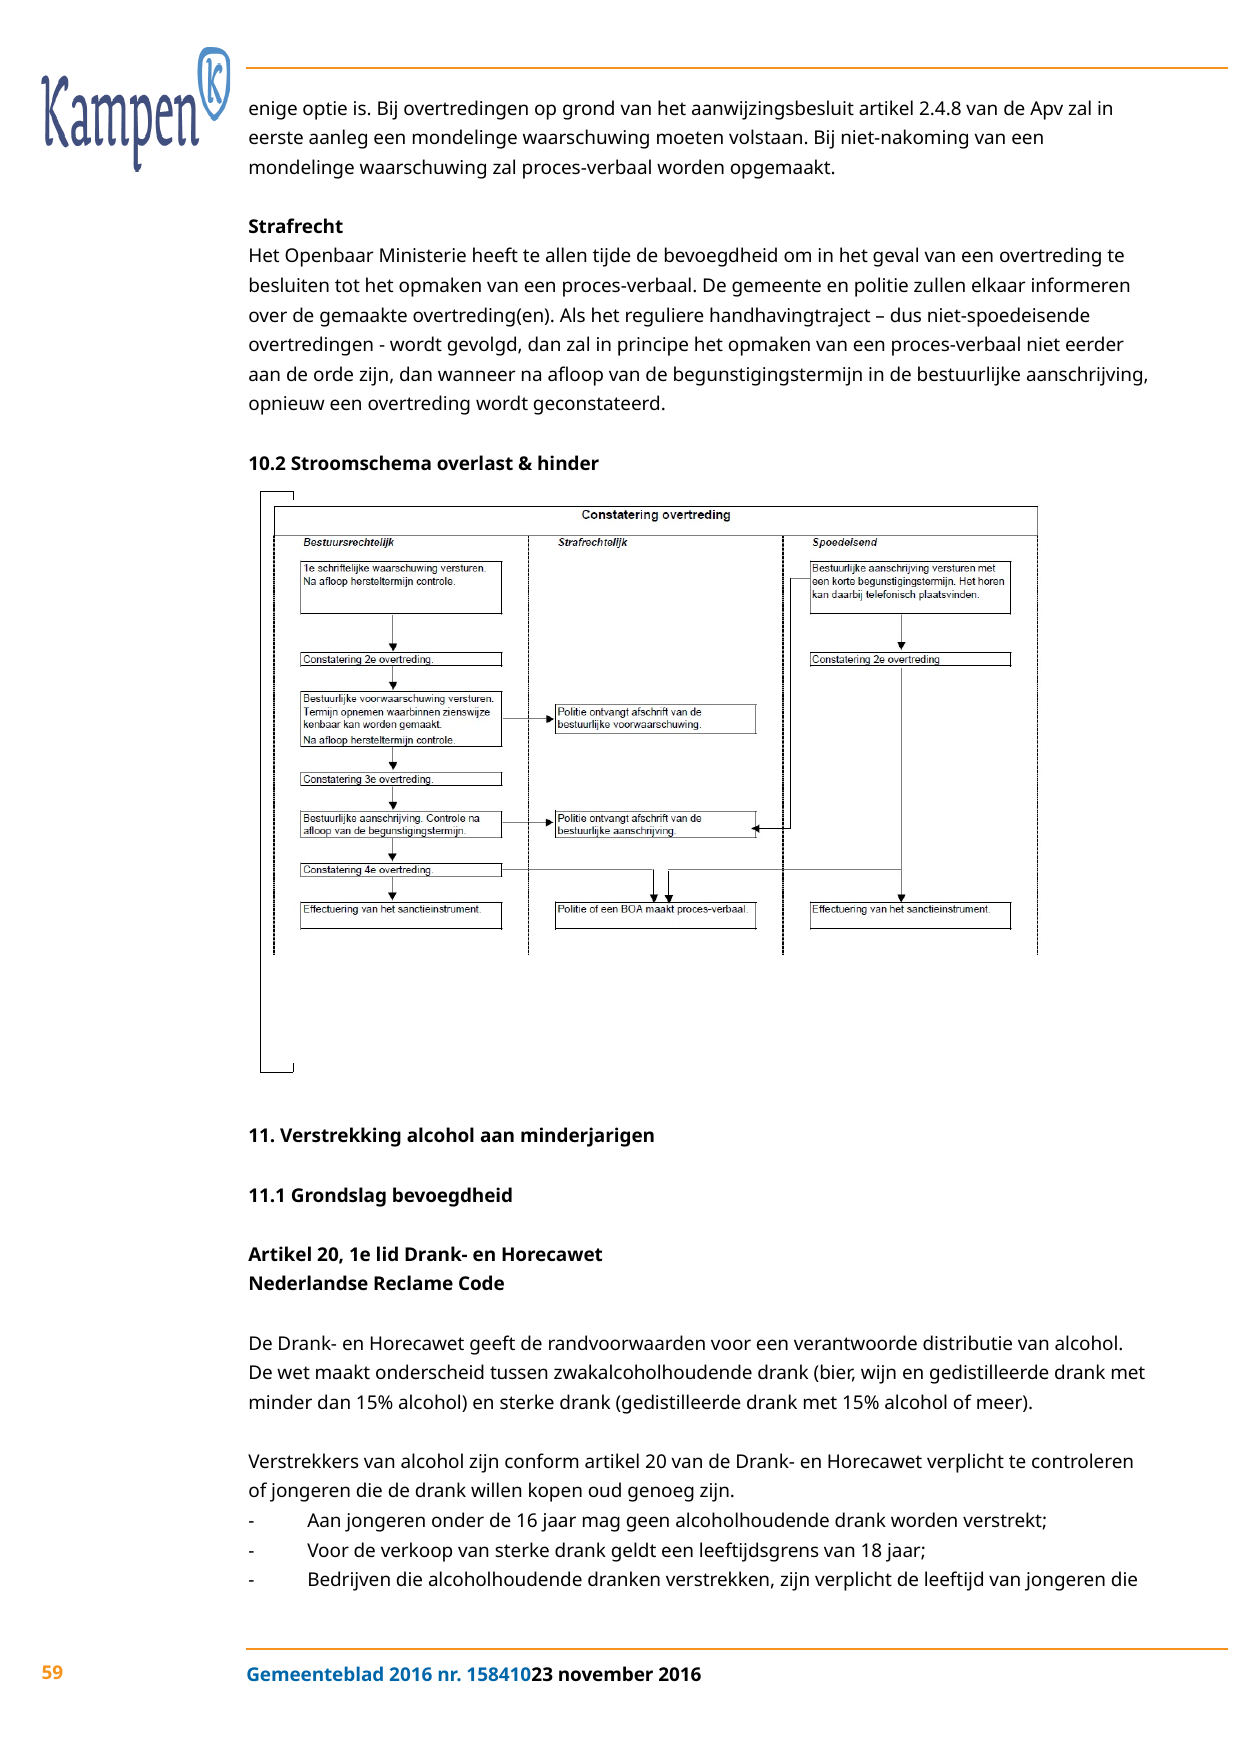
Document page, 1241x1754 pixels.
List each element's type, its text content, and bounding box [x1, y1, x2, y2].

text Verstrekkers van alcohol zijn conform artikel 20 van de Drank- en Horecawet verplicht te controleren of jongeren die de drank willen kopen oud genoeg zijn. [248, 1448, 1152, 1503]
picture [41, 47, 231, 172]
list Aan jongeren onder de 16 jaar mag geen alcoholhoudende drank worden verstrekt; [248, 1507, 1152, 1533]
list Bedrijven die alcoholhoudende dranken verstrekken, zijn verplicht de leeftijd van jongeren die [248, 1566, 1152, 1592]
list Voor de verkoop van sterke drank geldt een leeftijdsgrens van 18 jaar; [248, 1537, 1152, 1563]
text 10.2 Stroomschema overlast & hinder [248, 450, 1152, 476]
picture [268, 500, 1173, 1063]
text Nederlandse Reclame Code [248, 1271, 1152, 1296]
text 11. Verstrekking alcohol aan minderjarigen [248, 1123, 1152, 1148]
text De Drank- en Horecawet geeft de randvoorwaarden voor een verantwoorde distributie van alcohol. De wet maakt onderscheid tussen zwakalcoholhoudende drank (bier, wijn en gedistilleerde drank met minder dan 15% alcohol) en sterke drank (gedistilleerde drank met 15% alcohol of meer). [248, 1330, 1152, 1415]
text Het Openbaar Ministerie heeft te allen tijde de bevoegdheid om in het geval van een overtreding te besluiten tot het opmaken van een proces-verbaal. De gemeente en politie zullen elkaar informeren over de gemaakte overtreding(en). Als het reguliere handhavingtraject – dus niet-spoedeisende overtredingen - wordt gevolgd, dan zal in principe het opmaken van een proces-verbaal niet eerder aan de orde zijn, dan wanneer na afloop van de begunstigingstermijn in de bestuurlijke aanschrijving, opnieuw een overtreding wordt geconstateerd. [248, 243, 1152, 416]
text Artikel 20, 1e lid Drank- en Horecawet [248, 1241, 1152, 1267]
text enige optie is. Bij overtredingen op grond van het aanwijzingsbesluit artikel 2.4.8 van de Apv zal in eerste aanleg een mondelinge waarschuwing moeten volstaan. Bij niet-nakoming van een mondelinge waarschuwing zal proces-verbaal worden opgemaakt. [248, 95, 1152, 180]
text 11.1 Grondslag bevoegdheid [248, 1182, 1152, 1208]
text Strafrecht [248, 213, 1152, 239]
